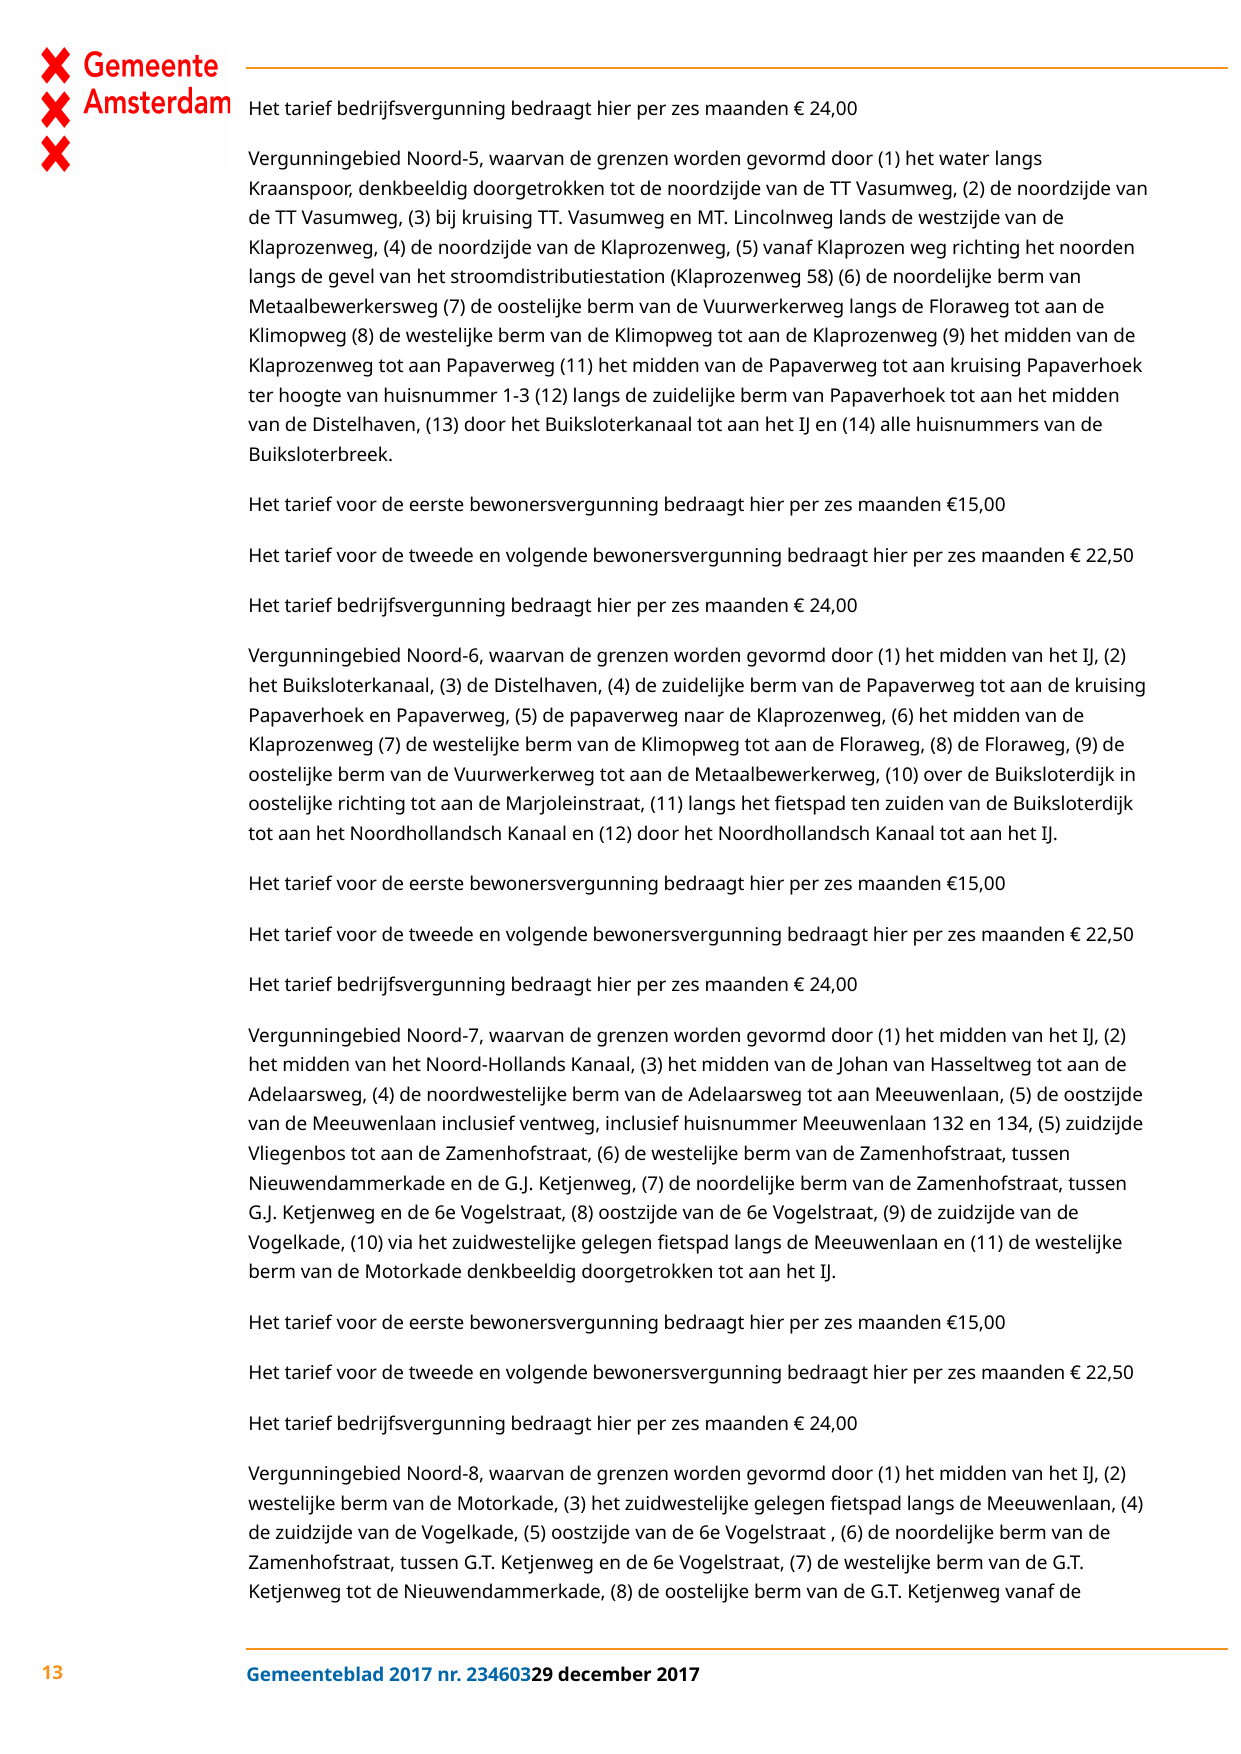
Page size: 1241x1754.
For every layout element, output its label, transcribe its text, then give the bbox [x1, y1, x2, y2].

text Het tarief bedrijfsvergunning bedraagt hier per zes maanden € 24,00 [248, 971, 1152, 997]
text Het tarief voor de tweede en volgende bewonersvergunning bedraagt hier per zes maanden € 22,50 [248, 1359, 1152, 1385]
text Vergunningebied Noord-8, waarvan de grenzen worden gevormd door (1) het midden van het IJ, (2) westelijke berm van de Motorkade, (3) het zuidwestelijke gelegen fietspad langs de Meeuwenlaan, (4) de zuidzijde van de Vogelkade, (5) oostzijde van de 6e Vogelstraat , (6) de noordelijke berm van de Zamenhofstraat, tussen G.T. Ketjenweg en de 6e Vogelstraat, (7) de westelijke berm van de G.T. Ketjenweg tot de Nieuwendammerkade, (8) de oostelijke berm van de G.T. Ketjenweg vanaf de [248, 1460, 1152, 1604]
text Het tarief bedrijfsvergunning bedraagt hier per zes maanden € 24,00 [248, 1410, 1152, 1436]
text Vergunningebied Noord-5, waarvan de grenzen worden gevormd door (1) het water langs Kraanspoor, denkbeeldig doorgetrokken tot de noordzijde van de TT Vasumweg, (2) de noordzijde van de TT Vasumweg, (3) bij kruising TT. Vasumweg en MT. Lincolnweg lands de westzijde van de Klaprozenweg, (4) de noordzijde van de Klaprozenweg, (5) vanaf Klaprozen weg richting het noorden langs de gevel van het stroomdistributiestation (Klaprozenweg 58) (6) de noordelijke berm van Metaalbewerkersweg (7) de oostelijke berm van de Vuurwerkerweg langs de Floraweg tot aan de Klimopweg (8) de westelijke berm van de Klimopweg tot aan de Klaprozenweg (9) het midden van de Klaprozenweg tot aan Papaverweg (11) het midden van de Papaverweg tot aan kruising Papaverhoek ter hoogte van huisnummer 1-3 (12) langs de zuidelijke berm van Papaverhoek tot aan het midden van de Distelhaven, (13) door het Buiksloterkanaal tot aan het IJ en (14) alle huisnummers van de Buiksloterbreek. [248, 145, 1152, 467]
text Het tarief voor de eerste bewonersvergunning bedraagt hier per zes maanden €15,00 [248, 491, 1152, 517]
picture [41, 47, 231, 172]
text Het tarief bedrijfsvergunning bedraagt hier per zes maanden € 24,00 [248, 95, 1152, 121]
text Het tarief voor de eerste bewonersvergunning bedraagt hier per zes maanden €15,00 [248, 871, 1152, 896]
text Het tarief voor de tweede en volgende bewonersvergunning bedraagt hier per zes maanden € 22,50 [248, 542, 1152, 568]
text Het tarief bedrijfsvergunning bedraagt hier per zes maanden € 24,00 [248, 592, 1152, 618]
text Vergunningebied Noord-7, waarvan de grenzen worden gevormd door (1) het midden van het IJ, (2) het midden van het Noord-Hollands Kanaal, (3) het midden van de Johan van Hasseltweg tot aan de Adelaarsweg, (4) de noordwestelijke berm van de Adelaarsweg tot aan Meeuwenlaan, (5) de oostzijde van de Meeuwenlaan inclusief ventweg, inclusief huisnummer Meeuwenlaan 132 en 134, (5) zuidzijde Vliegenbos tot aan de Zamenhofstraat, (6) de westelijke berm van de Zamenhofstraat, tussen Nieuwendammerkade en de G.J. Ketjenweg, (7) de noordelijke berm van de Zamenhofstraat, tussen G.J. Ketjenweg en de 6e Vogelstraat, (8) oostzijde van de 6e Vogelstraat, (9) de zuidzijde van de Vogelkade, (10) via het zuidwestelijke gelegen fietspad langs de Meeuwenlaan en (11) de westelijke berm van de Motorkade denkbeeldig doorgetrokken tot aan het IJ. [248, 1022, 1152, 1284]
text Het tarief voor de tweede en volgende bewonersvergunning bedraagt hier per zes maanden € 22,50 [248, 921, 1152, 947]
text Het tarief voor de eerste bewonersvergunning bedraagt hier per zes maanden €15,00 [248, 1309, 1152, 1335]
text Vergunningebied Noord-6, waarvan de grenzen worden gevormd door (1) het midden van het IJ, (2) het Buiksloterkanaal, (3) de Distelhaven, (4) de zuidelijke berm van de Papaverweg tot aan de kruising Papaverhoek en Papaverweg, (5) de papaverweg naar de Klaprozenweg, (6) het midden van de Klaprozenweg (7) de westelijke berm van de Klimopweg tot aan de Floraweg, (8) de Floraweg, (9) de oostelijke berm van de Vuurwerkerweg tot aan de Metaalbewerkerweg, (10) over de Buiksloterdijk in oostelijke richting tot aan de Marjoleinstraat, (11) langs het fietspad ten zuiden van de Buiksloterdijk tot aan het Noordhollandsch Kanaal en (12) door het Noordhollandsch Kanaal tot aan het IJ. [248, 643, 1152, 846]
